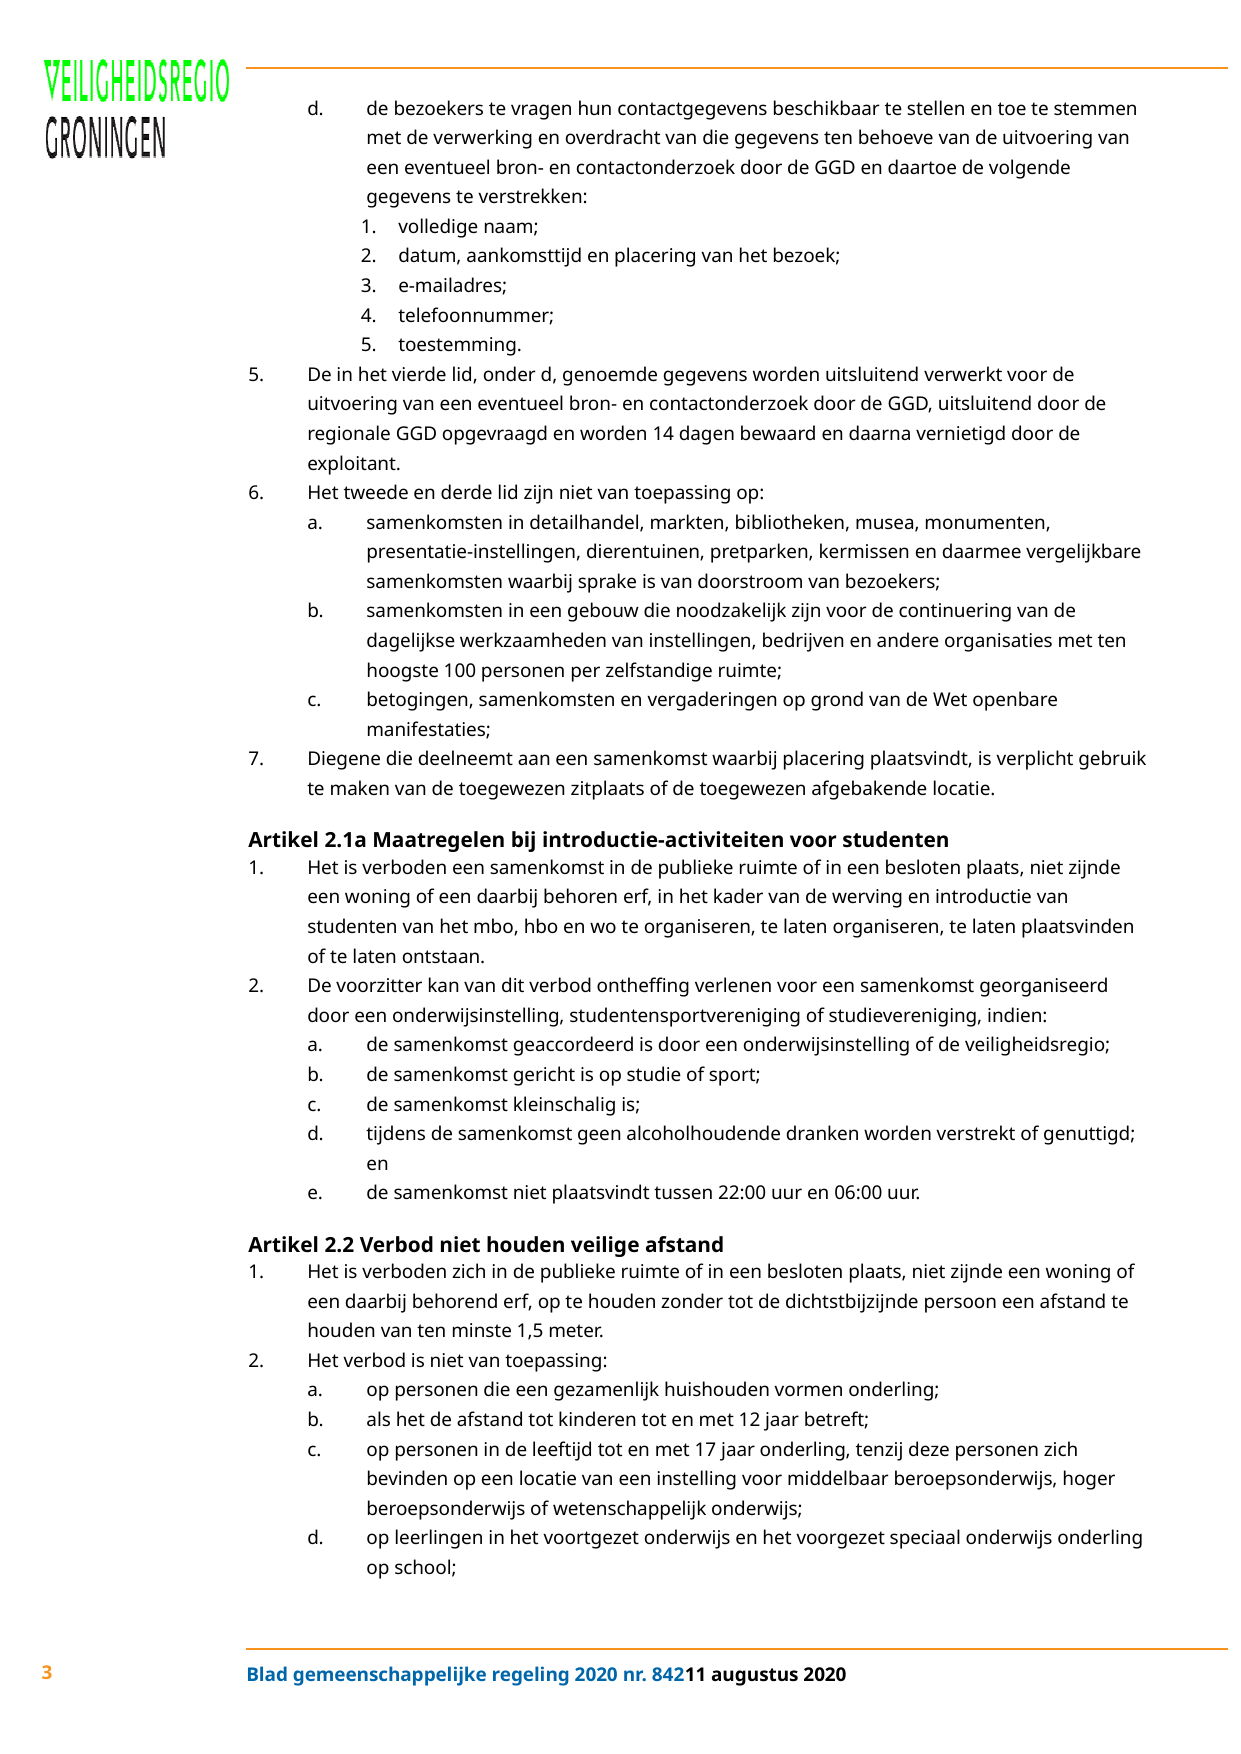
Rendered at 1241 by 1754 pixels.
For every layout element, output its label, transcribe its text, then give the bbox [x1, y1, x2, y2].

list Diegene die deelneemt aan een samenkomst waarbij placering plaatsvindt, is verplicht gebruik te maken van de toegewezen zitplaats of de toegewezen afgebakende locatie. [248, 746, 1152, 801]
list op personen die een gezamenlijk huishouden vormen onderling; [307, 1377, 1152, 1402]
list Het verbod is niet van toepassing: [248, 1347, 1152, 1373]
list toestemming. [361, 331, 1152, 357]
list op leerlingen in het voortgezet onderwijs en het voorgezet speciaal onderwijs onderling op school; [307, 1524, 1152, 1580]
list als het de afstand tot kinderen tot en met 12 jaar betreft; [307, 1406, 1152, 1432]
list Het tweede en derde lid zijn niet van toepassing op: [248, 479, 1152, 505]
list e-mailadres; [361, 272, 1152, 298]
text Artikel 2.1a Maatregelen bij introductie-activiteiten voor studenten [248, 826, 1152, 854]
list datum, aankomsttijd en placering van het bezoek; [361, 243, 1152, 268]
list op personen in de leeftijd tot en met 17 jaar onderling, tenzij deze personen zich bevinden op een locatie van een instelling voor middelbaar beroepsonderwijs, hoger beroepsonderwijs of wetenschappelijk onderwijs; [307, 1436, 1152, 1521]
list samenkomsten in een gebouw die noodzakelijk zijn voor de continuering van de dagelijkse werkzaamheden van instellingen, bedrijven en andere organisaties met ten hoogste 100 personen per zelfstandige ruimte; [307, 598, 1152, 683]
list Het is verboden een samenkomst in de publieke ruimte of in een besloten plaats, niet zijnde een woning of een daarbij behoren erf, in het kader van de werving en introductie van studenten van het mbo, hbo en wo te organiseren, te laten organiseren, te laten plaatsvinden of te laten ontstaan. [248, 854, 1152, 968]
list betogingen, samenkomsten en vergaderingen op grond van de Wet openbare manifestaties; [307, 686, 1152, 742]
list de bezoekers te vragen hun contactgegevens beschikbaar te stellen en toe te stemmen met de verwerking en overdracht van die gegevens ten behoeve van de uitvoering van een eventueel bron- en contactonderzoek door de GGD en daartoe de volgende gegevens te verstrekken: [307, 95, 1152, 209]
list de samenkomst niet plaatsvindt tussen 22:00 uur en 06:00 uur. [307, 1179, 1152, 1205]
list De in het vierde lid, onder d, genoemde gegevens worden uitsluitend verwerkt voor de uitvoering van een eventueel bron- en contactonderzoek door de GGD, uitsluitend door de regionale GGD opgevraagd en worden 14 dagen bewaard en daarna vernietigd door de exploitant. [248, 361, 1152, 476]
text Artikel 2.2 Verbod niet houden veilige afstand [248, 1230, 1152, 1258]
list De voorzitter kan van dit verbod ontheffing verlenen voor een samenkomst georganiseerd door een onderwijsinstelling, studentensportvereniging of studievereniging, indien: [248, 972, 1152, 1028]
list de samenkomst geaccordeerd is door een onderwijsinstelling of de veiligheidsregio; [307, 1032, 1152, 1057]
list de samenkomst gericht is op studie of sport; [307, 1061, 1152, 1087]
list telefoonnummer; [361, 302, 1152, 328]
list Het is verboden zich in de publieke ruimte of in een besloten plaats, niet zijnde een woning of een daarbij behorend erf, op te houden zonder tot de dichtstbijzijnde persoon een afstand te houden van ten minste 1,5 meter. [248, 1258, 1152, 1343]
list tijdens de samenkomst geen alcoholhoudende dranken worden verstrekt of genuttigd; en [307, 1120, 1152, 1176]
list volledige naam; [361, 213, 1152, 239]
picture [41, 47, 231, 172]
list de samenkomst kleinschalig is; [307, 1091, 1152, 1116]
list samenkomsten in detailhandel, markten, bibliotheken, musea, monumenten, presentatie-instellingen, dierentuinen, pretparken, kermissen en daarmee vergelijkbare samenkomsten waarbij sprake is van doorstroom van bezoekers; [307, 509, 1152, 594]
